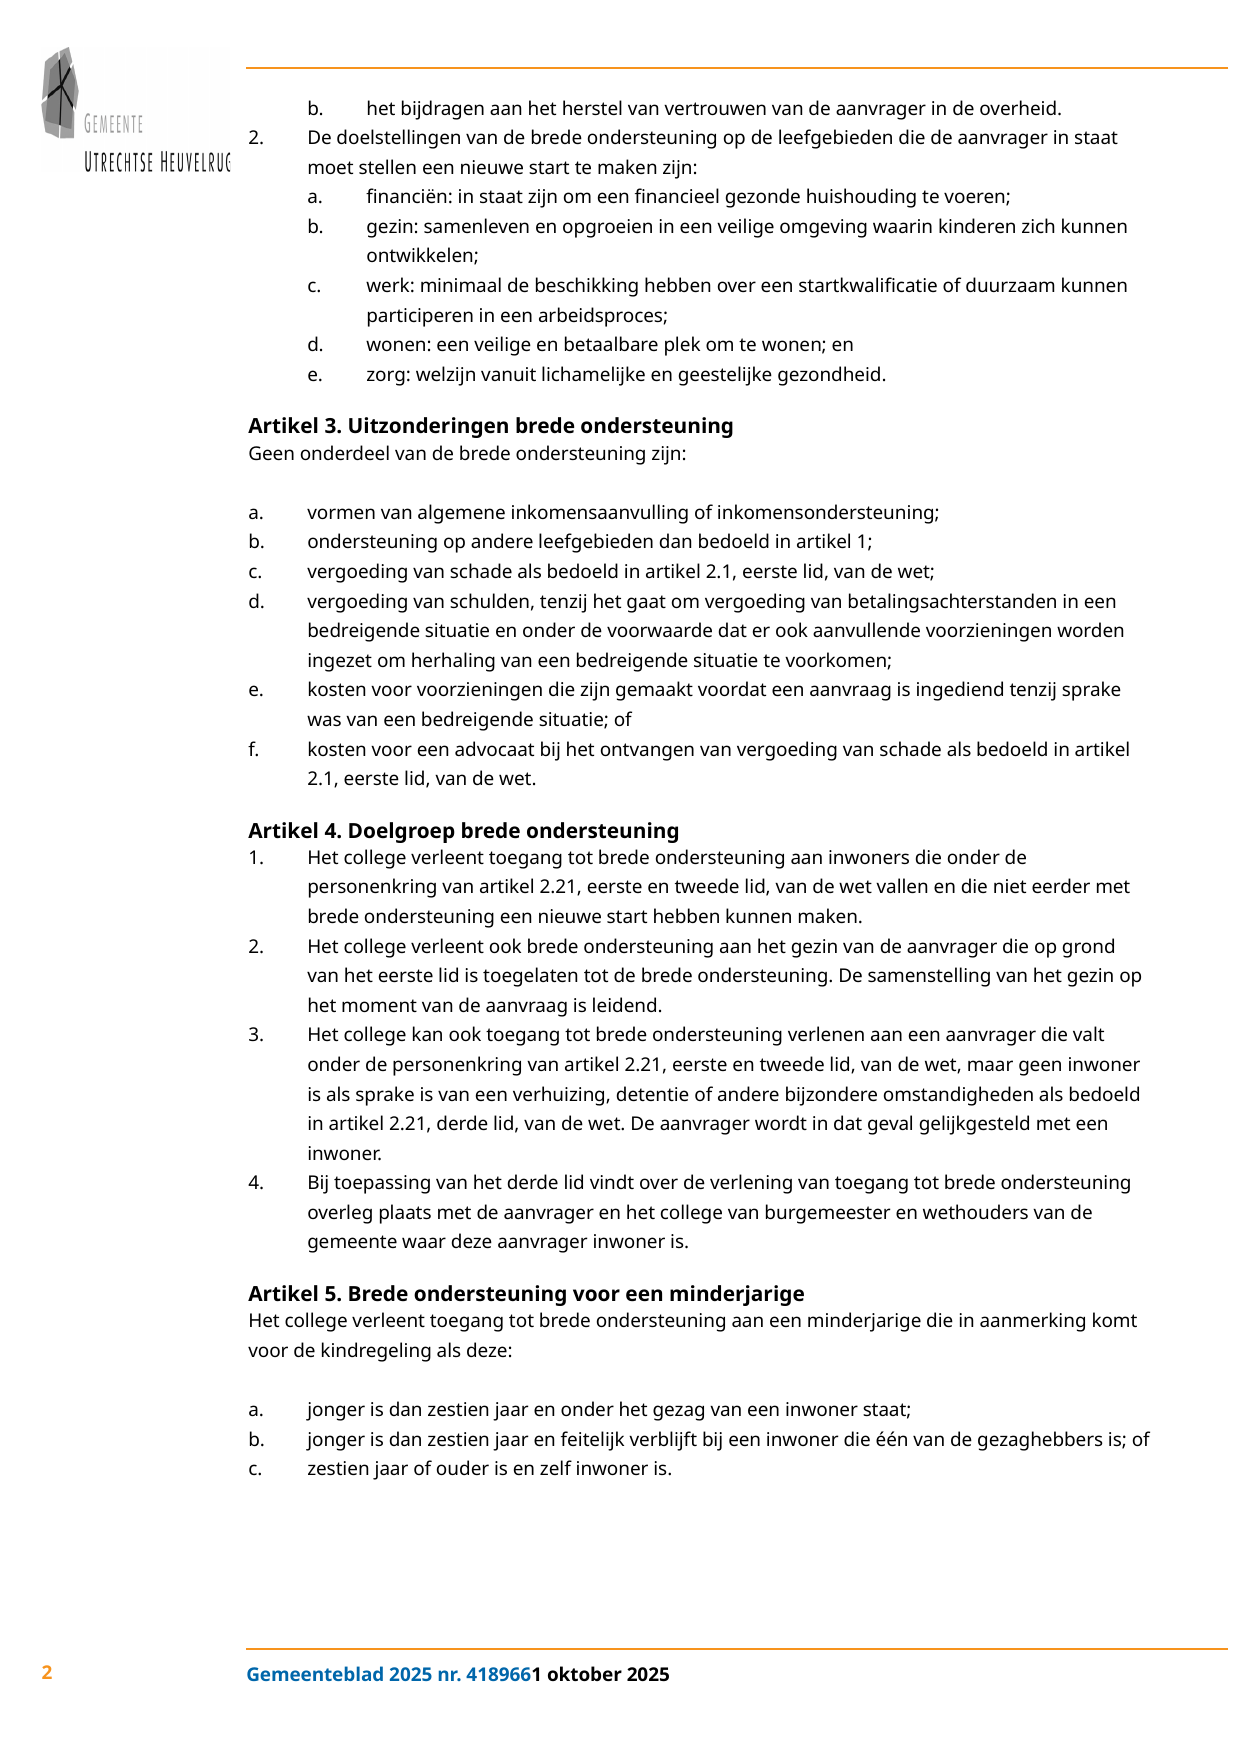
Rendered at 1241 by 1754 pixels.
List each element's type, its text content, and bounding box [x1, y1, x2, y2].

list kosten voor een advocaat bij het ontvangen van vergoeding van schade als bedoeld in artikel 2.1, eerste lid, van de wet. [248, 736, 1152, 791]
list kosten voor voorzieningen die zijn gemaakt voordat een aanvraag is ingediend tenzij sprake was van een bedreigende situatie; of [248, 677, 1152, 732]
list financiën: in staat zijn om een financieel gezonde huishouding te voeren; [307, 183, 1152, 209]
list vergoeding van schade als bedoeld in artikel 2.1, eerste lid, van de wet; [248, 558, 1152, 584]
list vormen van algemene inkomensaanvulling of inkomensondersteuning; [248, 499, 1152, 525]
list gezin: samenleven en opgroeien in een veilige omgeving waarin kinderen zich kunnen ontwikkelen; [307, 213, 1152, 268]
text Artikel 3. Uitzonderingen brede ondersteuning [248, 411, 1152, 440]
text Artikel 5. Brede ondersteuning voor een minderjarige [248, 1279, 1152, 1308]
list jonger is dan zestien jaar en onder het gezag van een inwoner staat; [248, 1396, 1152, 1422]
list het bijdragen aan het herstel van vertrouwen van de aanvrager in de overheid. [307, 95, 1152, 121]
list Het college verleent toegang tot brede ondersteuning aan inwoners die onder de personenkring van artikel 2.21, eerste en tweede lid, van de wet vallen en die niet eerder met brede ondersteuning een nieuwe start hebben kunnen maken. [248, 844, 1152, 929]
list jonger is dan zestien jaar en feitelijk verblijft bij een inwoner die één van de gezaghebbers is; of [248, 1426, 1152, 1452]
list De doelstellingen van de brede ondersteuning op de leefgebieden die de aanvrager in staat moet stellen een nieuwe start te maken zijn: [248, 124, 1152, 180]
picture [41, 47, 231, 172]
list werk: minimaal de beschikking hebben over een startkwalificatie of duurzaam kunnen participeren in een arbeidsproces; [307, 272, 1152, 328]
text Geen onderdeel van de brede ondersteuning zijn: [248, 440, 1152, 466]
list vergoeding van schulden, tenzij het gaat om vergoeding van betalingsachterstanden in een bedreigende situatie en onder de voorwaarde dat er ook aanvullende voorzieningen worden ingezet om herhaling van een bedreigende situatie te voorkomen; [248, 588, 1152, 673]
text Artikel 4. Doelgroep brede ondersteuning [248, 816, 1152, 844]
list Bij toepassing van het derde lid vindt over de verlening van toegang tot brede ondersteuning overleg plaats met de aanvrager en het college van burgemeester en wethouders van de gemeente waar deze aanvrager inwoner is. [248, 1169, 1152, 1254]
list Het college verleent ook brede ondersteuning aan het gezin van de aanvrager die op grond van het eerste lid is toegelaten tot de brede ondersteuning. De samenstelling van het gezin op het moment van de aanvraag is leidend. [248, 933, 1152, 1018]
list Het college kan ook toegang tot brede ondersteuning verlenen aan een aanvrager die valt onder de personenkring van artikel 2.21, eerste en tweede lid, van de wet, maar geen inwoner is als sprake is van een verhuizing, detentie of andere bijzondere omstandigheden als bedoeld in artikel 2.21, derde lid, van de wet. De aanvrager wordt in dat geval gelijkgesteld met een inwoner. [248, 1022, 1152, 1166]
list zestien jaar of ouder is en zelf inwoner is. [248, 1456, 1152, 1481]
list ondersteuning op andere leefgebieden dan bedoeld in artikel 1; [248, 529, 1152, 554]
text Het college verleent toegang tot brede ondersteuning aan een minderjarige die in aanmerking komt voor de kindregeling als deze: [248, 1308, 1152, 1363]
list zorg: welzijn vanuit lichamelijke en geestelijke gezondheid. [307, 361, 1152, 387]
list wonen: een veilige en betaalbare plek om te wonen; en [307, 331, 1152, 357]
